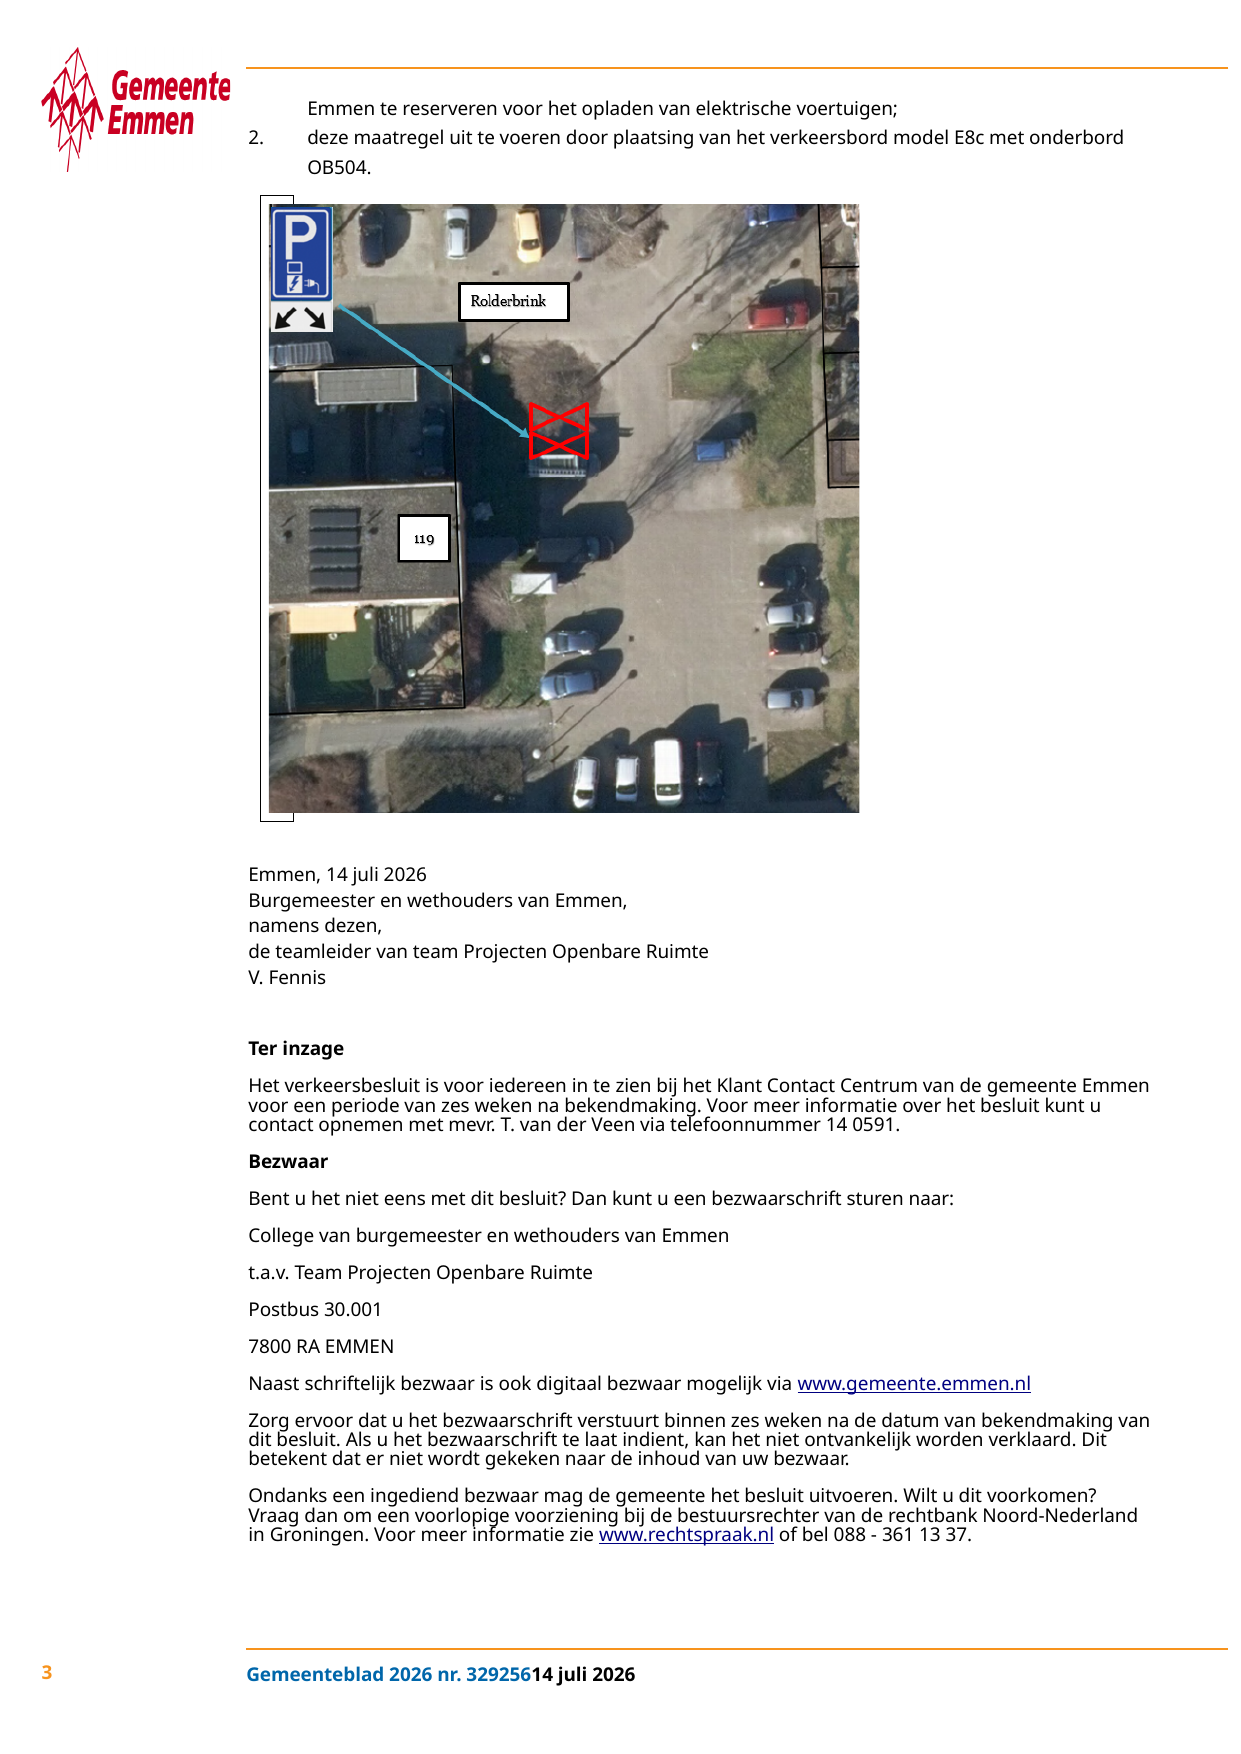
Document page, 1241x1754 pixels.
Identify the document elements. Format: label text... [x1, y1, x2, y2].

text Het verkeersbesluit is voor iedereen in te zien bij het Klant Contact Centrum van de gemeente Emmen voor een periode van zes weken na bekendmaking. Voor meer informatie over het besluit kunt u contact opnemen met mevr. T. van der Veen via telefoonnummer 14 0591. [248, 1077, 1152, 1135]
text Zorg ervoor dat u het bezwaarschrift verstuurt binnen zes weken na de datum van bekendmaking van dit besluit. Als u het bezwaarschrift te laat indient, kan het niet ontvankelijk worden verklaard. Dit betekent dat er niet wordt gekeken naar de inhoud van uw bezwaar. [248, 1412, 1152, 1469]
text V. Fennis [248, 964, 1152, 990]
text Bezwaar [248, 1153, 1152, 1172]
text Ondanks een ingediend bezwaar mag de gemeente het besluit uitvoeren. Wilt u dit voorkomen? Vraag dan om een voorlopige voorziening bij de bestuursrechter van de rechtbank Noord-Nederland in Groningen. Voor meer informatie zie www.rechtspraak.nl of bel 088 - 361 13 37. [248, 1487, 1152, 1545]
text de teamleider van team Projecten Openbare Ruimte [248, 938, 1152, 964]
picture [41, 47, 231, 172]
text Bent u het niet eens met dit besluit? Dan kunt u een bezwaarschrift sturen naar: [248, 1190, 1152, 1209]
list Emmen te reserveren voor het opladen van elektrische voertuigen; [248, 95, 1152, 121]
text 7800 RA EMMEN [248, 1338, 1152, 1357]
list deze maatregel uit te voeren door plaatsing van het verkeersbord model E8c met onderbord OB504. [248, 124, 1152, 180]
text t.a.v. Team Projecten Openbare Ruimte [248, 1264, 1152, 1283]
text Burgemeester en wethouders van Emmen, [248, 887, 1152, 913]
text College van burgemeester en wethouders van Emmen [248, 1227, 1152, 1246]
text Naast schriftelijk bezwaar is ook digitaal bezwaar mogelijk via www.gemeente.emmen.nl [248, 1375, 1152, 1394]
text Ter inzage [248, 1040, 1152, 1060]
picture [268, 204, 860, 813]
text namens dezen, [248, 913, 1152, 938]
text Emmen, 14 juli 2026 [248, 861, 1152, 887]
text Postbus 30.001 [248, 1301, 1152, 1320]
